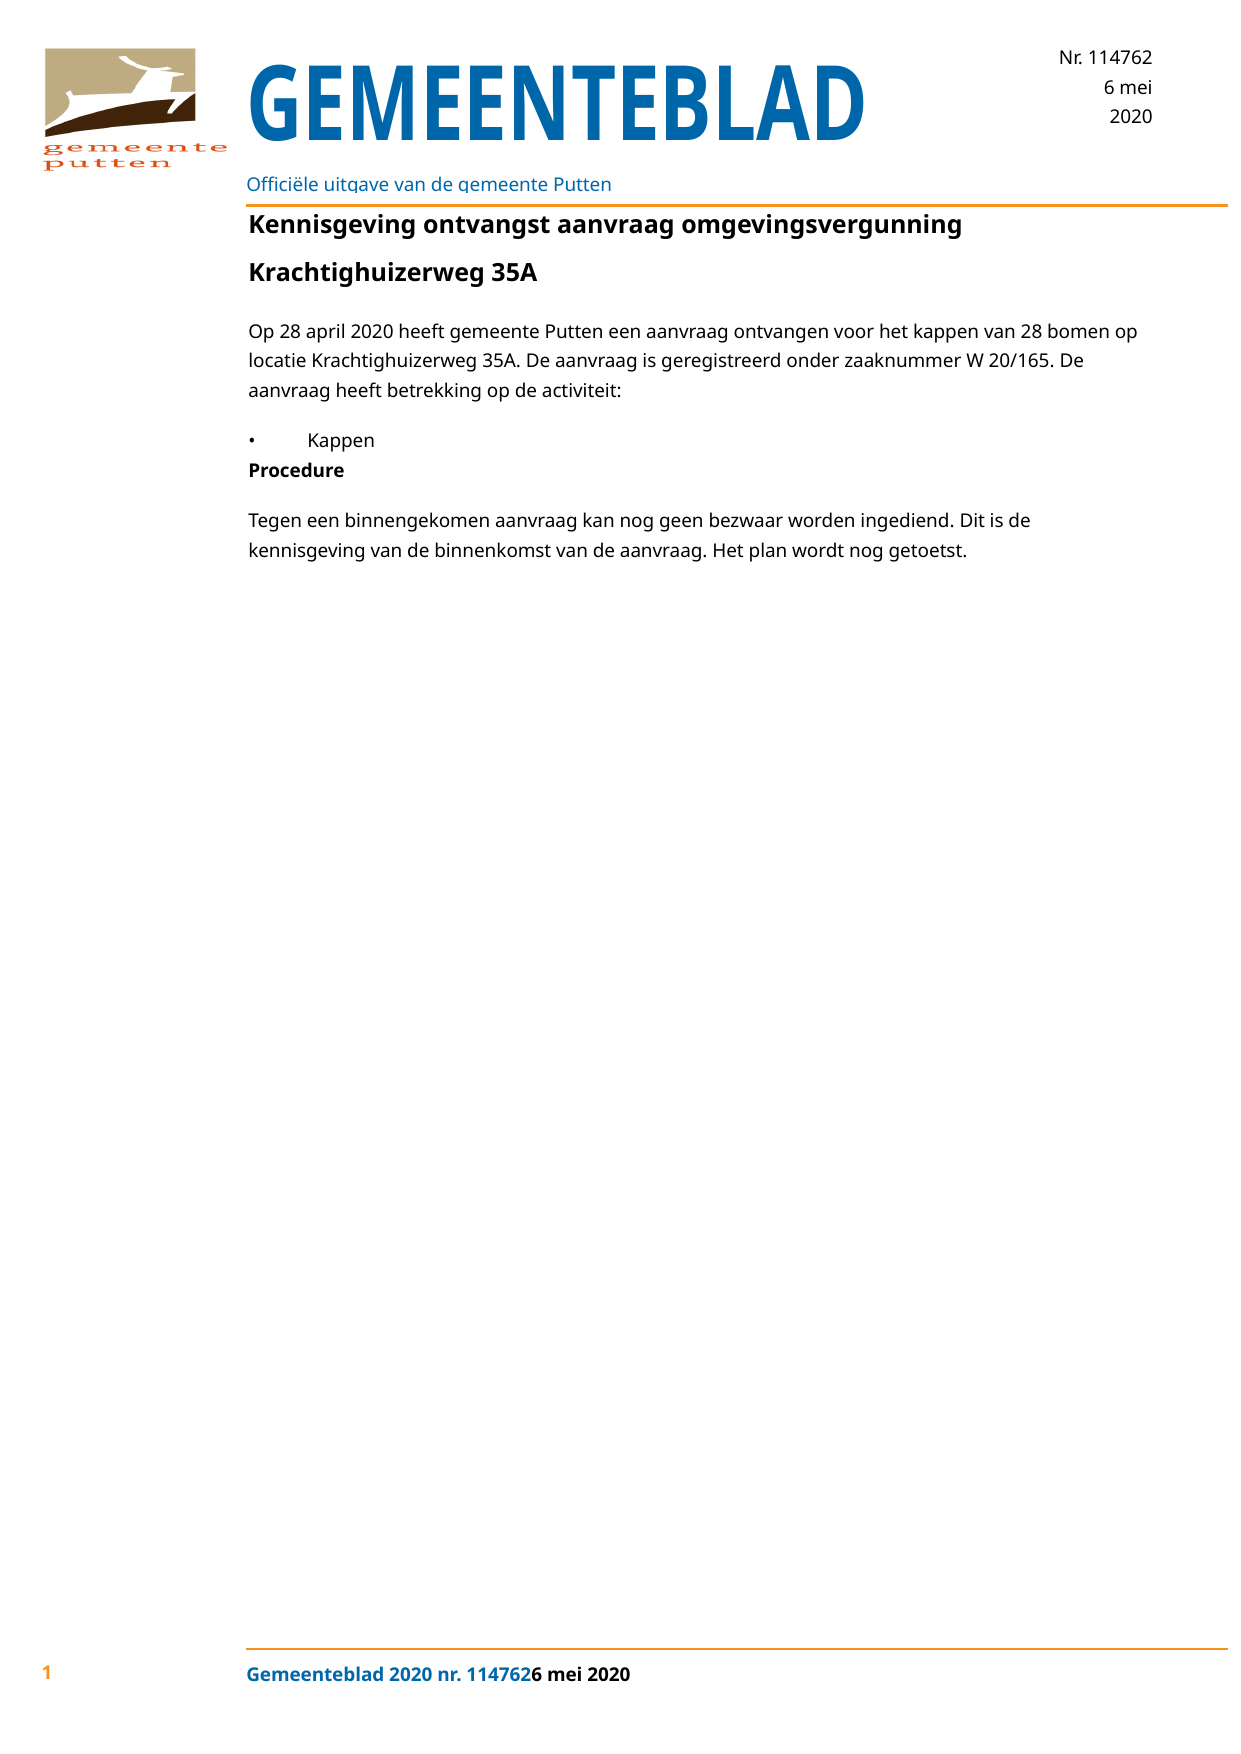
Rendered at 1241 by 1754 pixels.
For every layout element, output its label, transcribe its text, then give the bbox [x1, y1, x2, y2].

text Tegen een binnengekomen aanvraag kan nog geen bezwaar worden ingediend. Dit is de kennisgeving van de binnenkomst van de aanvraag. Het plan wordt nog getoetst. [248, 507, 1152, 563]
text Kennisgeving ontvangst aanvraag omgevingsvergunning Krachtighuizerweg 35A [248, 207, 1152, 288]
text Procedure [248, 457, 1152, 483]
text Op 28 april 2020 heeft gemeente Putten een aanvraag ontvangen voor het kappen van 28 bomen op locatie Krachtighuizerweg 35A. De aanvraag is geregistreerd onder zaaknummer W 20/165. De aanvraag heeft betrekking op de activiteit: [248, 318, 1152, 403]
list Kappen [248, 427, 1152, 453]
picture [41, 47, 231, 172]
